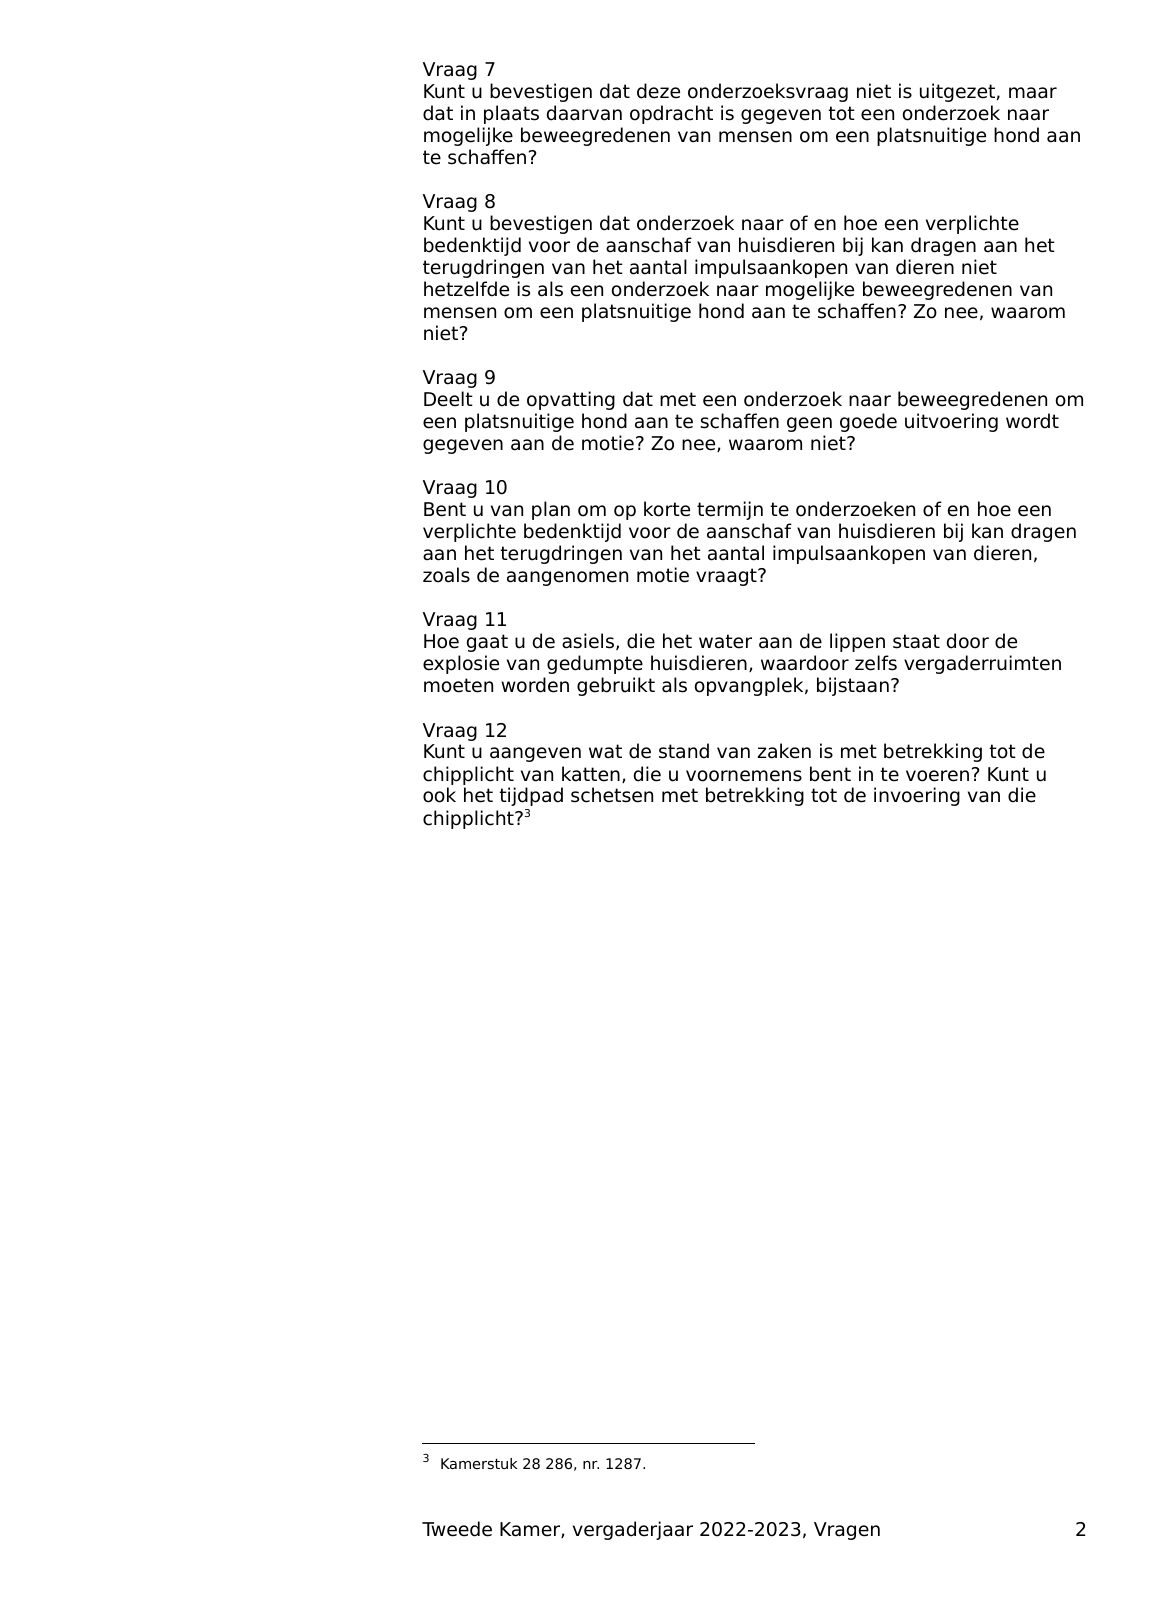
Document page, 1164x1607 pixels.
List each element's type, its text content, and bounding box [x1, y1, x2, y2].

text Vraag 11 [422, 609, 1087, 631]
text Vraag 7 [422, 59, 1087, 81]
text Vraag 9 [422, 367, 1087, 389]
text Kunt u bevestigen dat deze onderzoeksvraag niet is uitgezet, maar dat in plaats daarvan opdracht is gegeven tot een onderzoek naar mogelijke beweegredenen van mensen om een platsnuitige hond aan te schaffen? [422, 81, 1087, 169]
text Bent u van plan om op korte termijn te onderzoeken of en hoe een verplichte bedenktijd voor de aanschaf van huisdieren bij kan dragen aan het terugdringen van het aantal impulsaankopen van dieren, zoals de aangenomen motie vraagt? [422, 499, 1087, 587]
text Vraag 8 [422, 191, 1087, 213]
text Deelt u de opvatting dat met een onderzoek naar beweegredenen om een platsnuitige hond aan te schaffen geen goede uitvoering wordt gegeven aan de motie? Zo nee, waarom niet? [422, 389, 1087, 455]
text Vraag 10 [422, 477, 1087, 499]
text Vraag 12 [422, 719, 1087, 741]
text Kamerstuk 28 286, nr. 1287. [422, 1452, 1087, 1474]
text Kunt u bevestigen dat onderzoek naar of en hoe een verplichte bedenktijd voor de aanschaf van huisdieren bij kan dragen aan het terugdringen van het aantal impulsaankopen van dieren niet hetzelfde is als een onderzoek naar mogelijke beweegredenen van mensen om een platsnuitige hond aan te schaffen? Zo nee, waarom niet? [422, 213, 1087, 345]
text Kunt u aangeven wat de stand van zaken is met betrekking tot de chipplicht van katten, die u voornemens bent in te voeren? Kunt u ook het tijdpad schetsen met betrekking tot de invoering van die chipplicht? [422, 741, 1087, 829]
text Hoe gaat u de asiels, die het water aan de lippen staat door de explosie van gedumpte huisdieren, waardoor zelfs vergaderruimten moeten worden gebruikt als opvangplek, bijstaan? [422, 631, 1087, 697]
